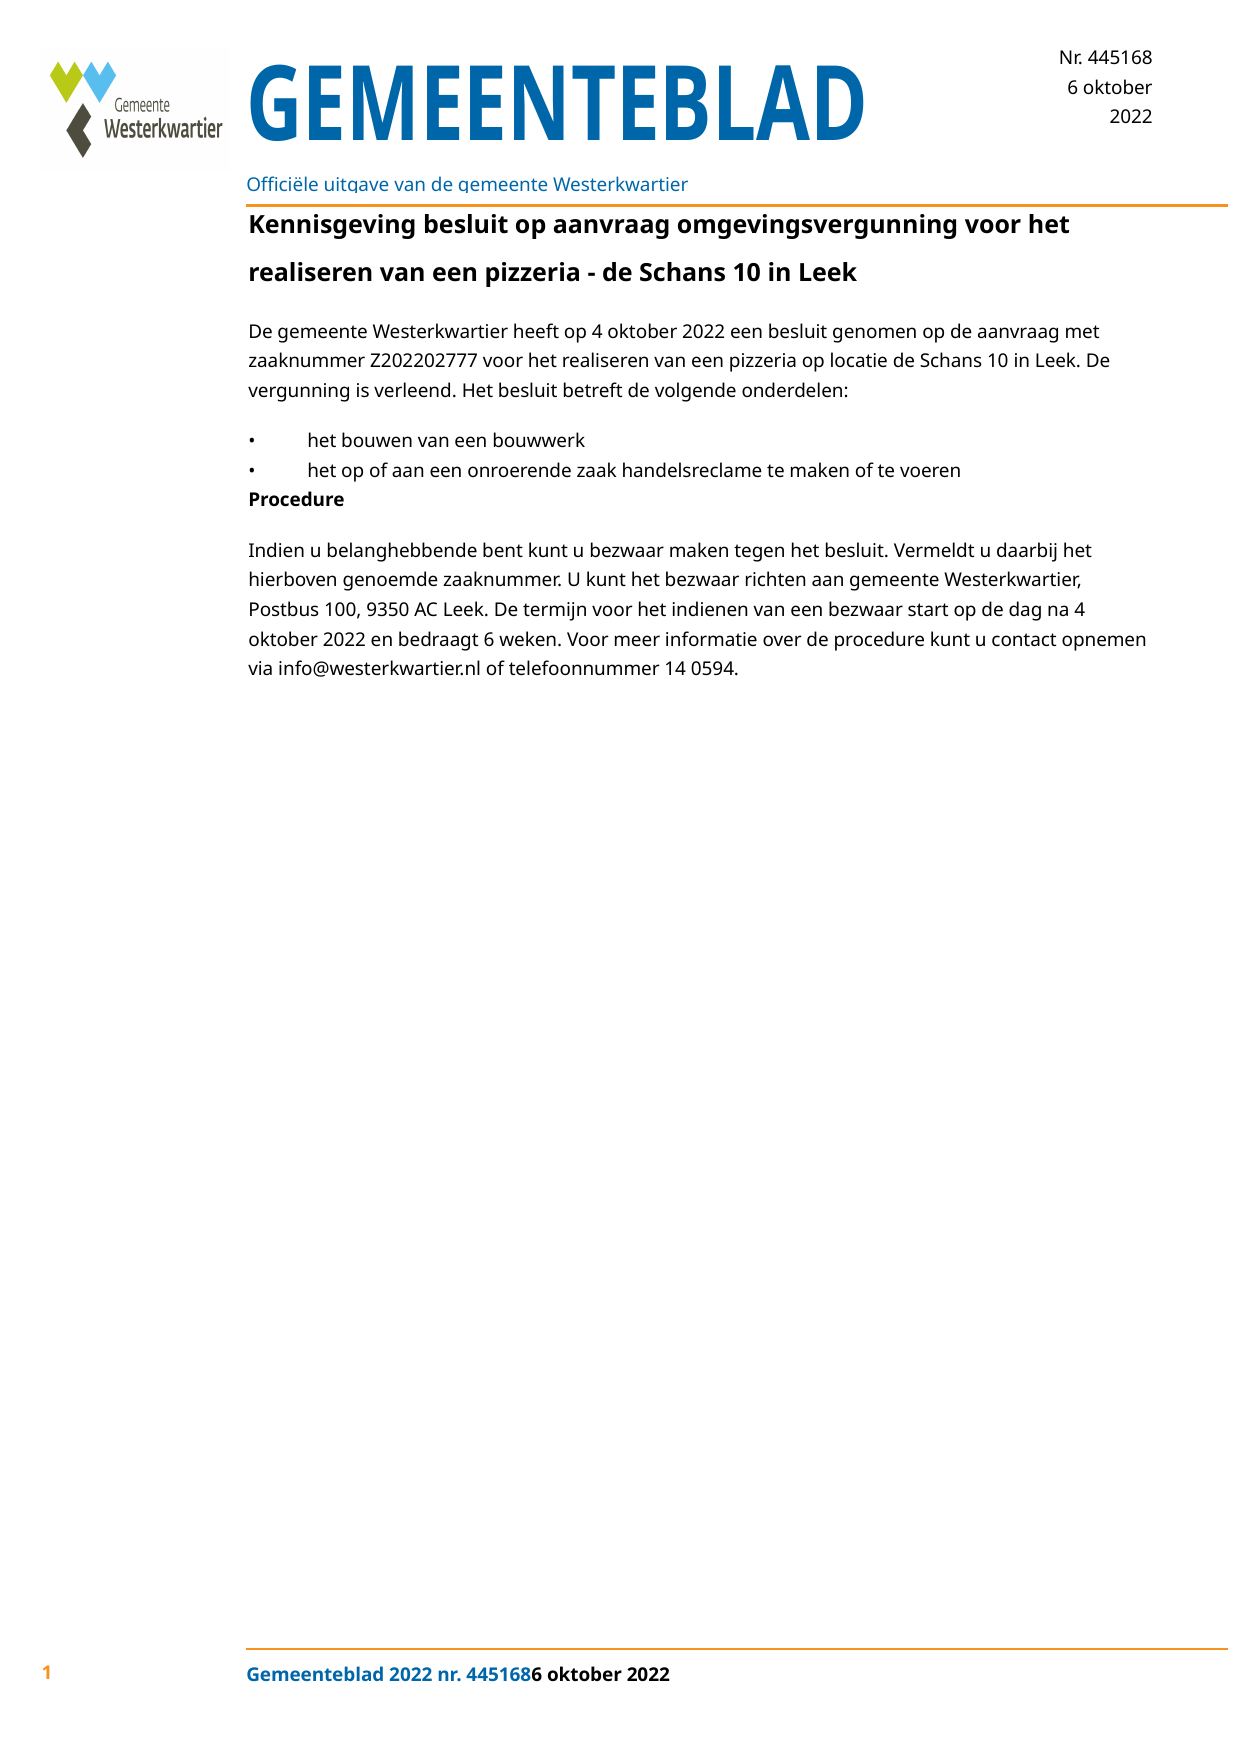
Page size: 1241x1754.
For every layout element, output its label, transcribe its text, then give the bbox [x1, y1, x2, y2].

text Indien u belanghebbende bent kunt u bezwaar maken tegen het besluit. Vermeldt u daarbij het hierboven genoemde zaaknummer. U kunt het bezwaar richten aan gemeente Westerkwartier, Postbus 100, 9350 AC Leek. De termijn voor het indienen van een bezwaar start op de dag na 4 oktober 2022 en bedraagt 6 weken. Voor meer informatie over de procedure kunt u contact opnemen via info@westerkwartier.nl of telefoonnummer 14 0594. [248, 537, 1152, 681]
list het bouwen van een bouwwerk [248, 427, 1152, 453]
picture [41, 47, 231, 172]
text Kennisgeving besluit op aanvraag omgevingsvergunning voor het realiseren van een pizzeria - de Schans 10 in Leek [248, 207, 1152, 288]
text Procedure [248, 487, 1152, 512]
text De gemeente Westerkwartier heeft op 4 oktober 2022 een besluit genomen op de aanvraag met zaaknummer Z202202777 voor het realiseren van een pizzeria op locatie de Schans 10 in Leek. De vergunning is verleend. Het besluit betreft de volgende onderdelen: [248, 318, 1152, 403]
list het op of aan een onroerende zaak handelsreclame te maken of te voeren [248, 457, 1152, 483]
